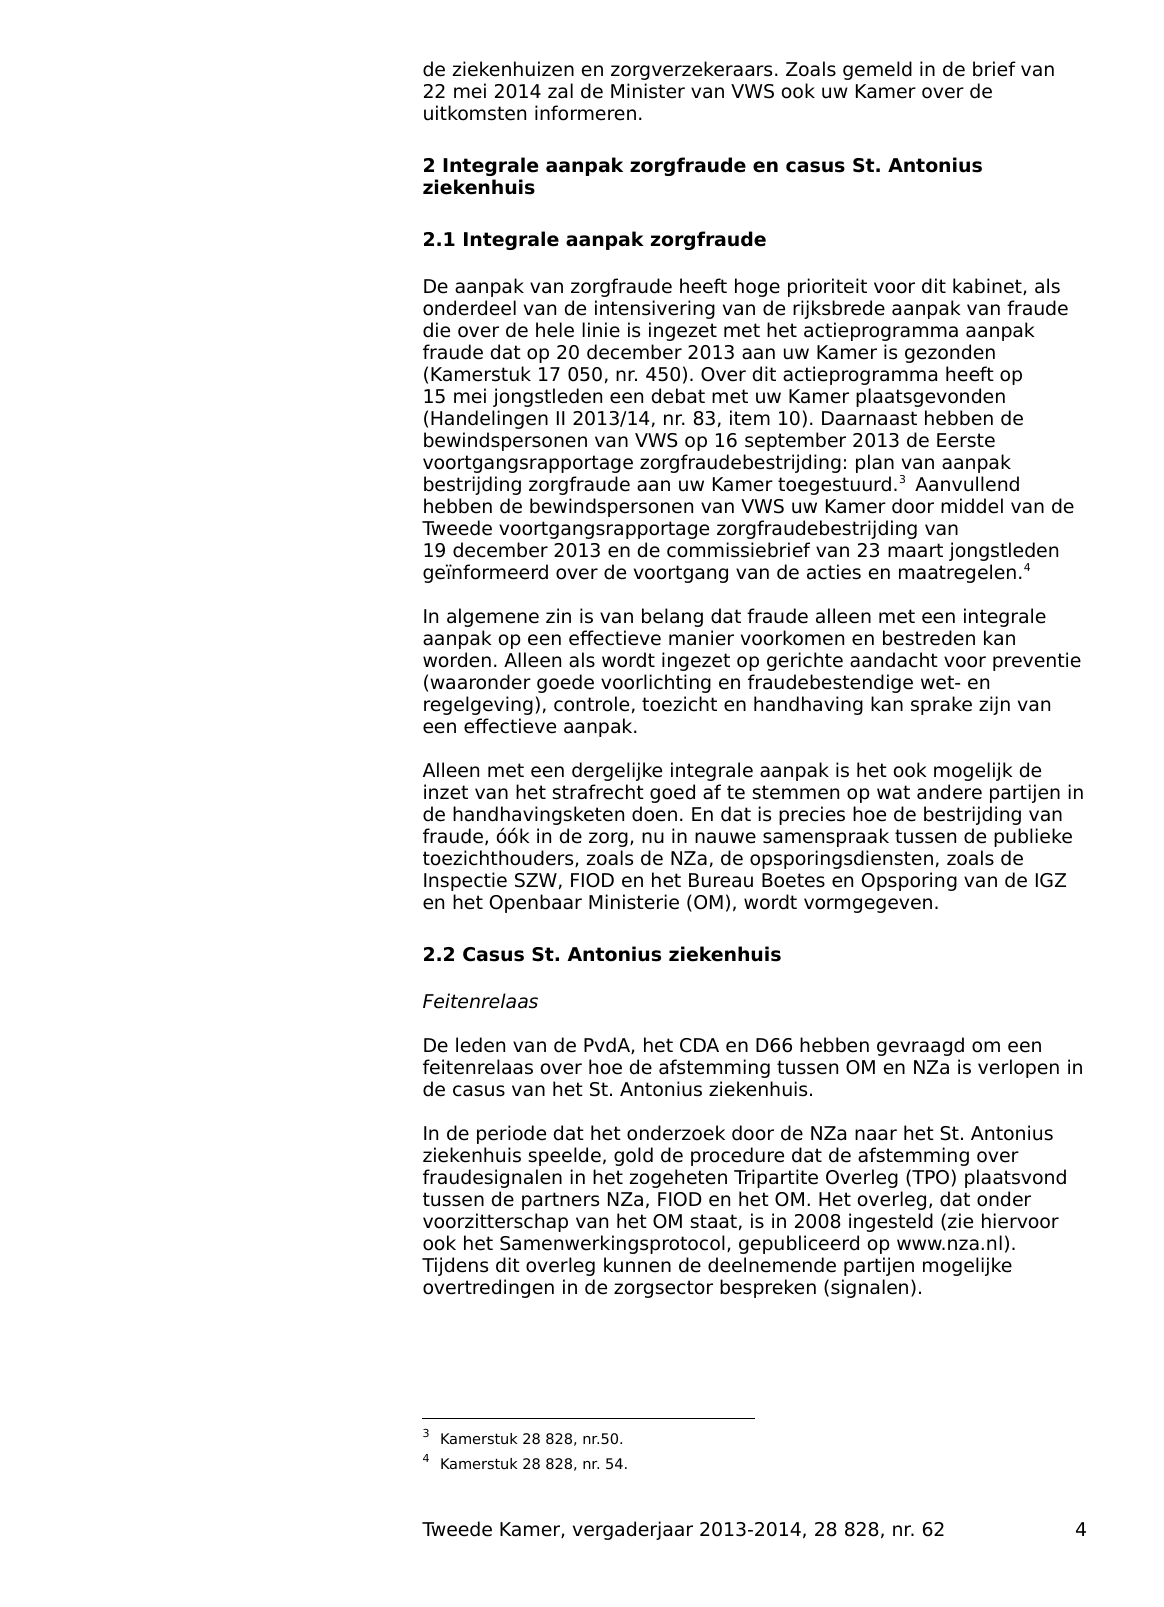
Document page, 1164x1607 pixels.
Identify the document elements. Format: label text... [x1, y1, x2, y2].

text De aanpak van zorgfraude heeft hoge prioriteit voor dit kabinet, als onderdeel van de intensivering van de rijksbrede aanpak van fraude die over de hele linie is ingezet met het actieprogramma aanpak fraude dat op 20 december 2013 aan uw Kamer is gezonden (Kamerstuk 17 050, nr. 450). Over dit actieprogramma heeft op 15 mei jongstleden een debat met uw Kamer plaatsgevonden (Handelingen II 2013/14, nr. 83, item 10). Daarnaast hebben de bewindspersonen van VWS op 16 september 2013 de Eerste voortgangsrapportage zorgfraudebestrijding: plan van aanpak bestrijding zorgfraude aan uw Kamer toegestuurd. Aanvullend hebben de bewindspersonen van VWS uw Kamer door middel van de Tweede voortgangsrapportage zorgfraudebestrijding van 19 december 2013 en de commissiebrief van 23 maart jongstleden geïnformeerd over de voortgang van de acties en maatregelen. [422, 276, 1087, 584]
text Alleen met een dergelijke integrale aanpak is het ook mogelijk de inzet van het strafrecht goed af te stemmen op wat andere partijen in de handhavingsketen doen. En dat is precies hoe de bestrijding van fraude, óók in de zorg, nu in nauwe samenspraak tussen de publieke toezichthouders, zoals de NZa, de opsporingsdiensten, zoals de Inspectie SZW, FIOD en het Bureau Boetes en Opsporing van de IGZ en het Openbaar Ministerie (OM), wordt vormgegeven. [422, 760, 1087, 914]
subtitle Feitenrelaas [422, 991, 1087, 1013]
text De leden van de PvdA, het CDA en D66 hebben gevraagd om een feitenrelaas over hoe de afstemming tussen OM en NZa is verlopen in de casus van het St. Antonius ziekenhuis. [422, 1035, 1087, 1101]
text Kamerstuk 28 828, nr. 54. [422, 1452, 1087, 1474]
subtitle 2.2 Casus St. Antonius ziekenhuis [422, 944, 1087, 966]
subtitle 2.1 Integrale aanpak zorgfraude [422, 229, 1087, 251]
text In de periode dat het onderzoek door de NZa naar het St. Antonius ziekenhuis speelde, gold de procedure dat de afstemming over fraudesignalen in het zogeheten Tripartite Overleg (TPO) plaatsvond tussen de partners NZa, FIOD en het OM. Het overleg, dat onder voorzitterschap van het OM staat, is in 2008 ingesteld (zie hiervoor ook het Samenwerkingsprotocol, gepubliceerd op www.nza.nl). Tijdens dit overleg kunnen de deelnemende partijen mogelijke overtredingen in de zorgsector bespreken (signalen). [422, 1123, 1087, 1299]
text de ziekenhuizen en zorgverzekeraars. Zoals gemeld in de brief van 22 mei 2014 zal de Minister van VWS ook uw Kamer over de uitkomsten informeren. [422, 59, 1087, 125]
subtitle 2 Integrale aanpak zorgfraude en casus St. Antonius ziekenhuis [422, 155, 1087, 199]
text In algemene zin is van belang dat fraude alleen met een integrale aanpak op een effectieve manier voorkomen en bestreden kan worden. Alleen als wordt ingezet op gerichte aandacht voor preventie (waaronder goede voorlichting en fraudebestendige wet- en regelgeving), controle, toezicht en handhaving kan sprake zijn van een effectieve aanpak. [422, 606, 1087, 738]
text Kamerstuk 28 828, nr.50. [422, 1427, 1087, 1449]
